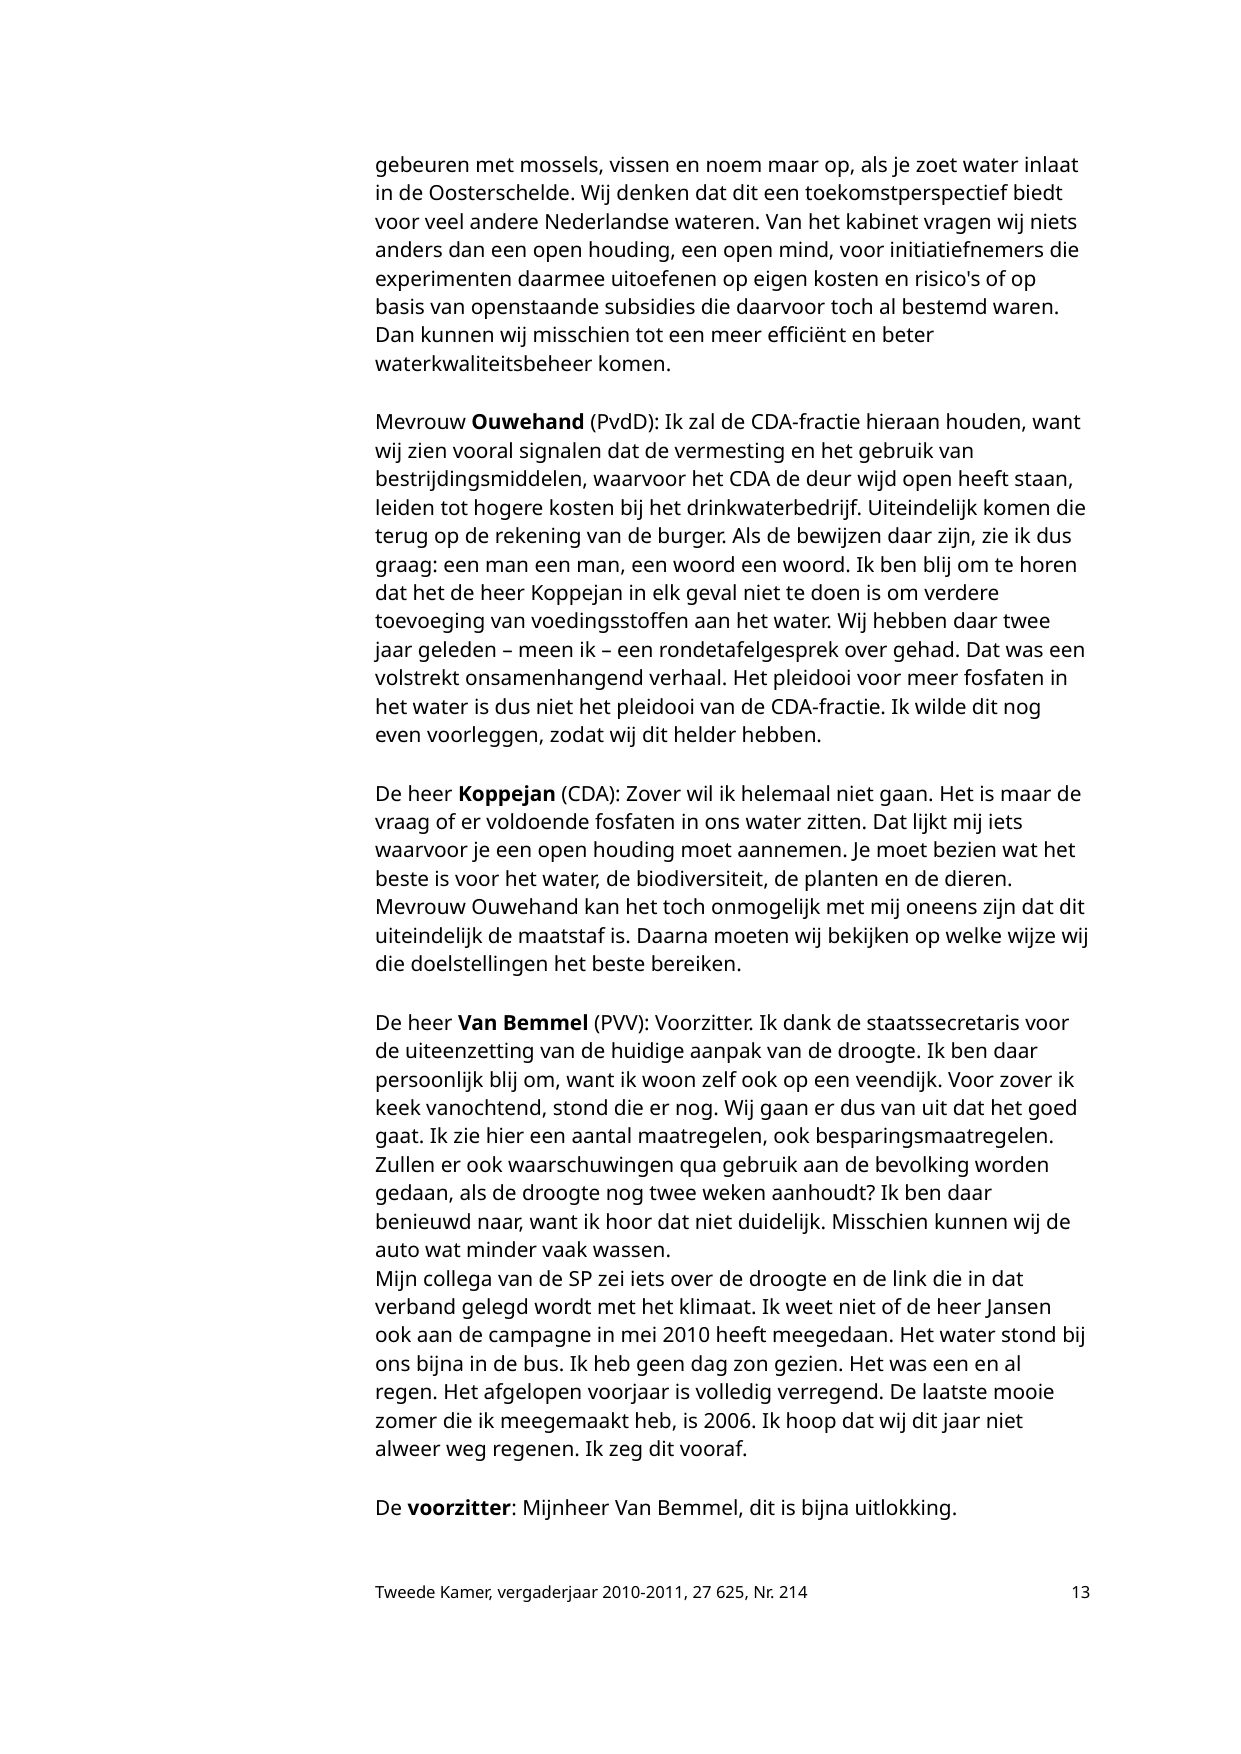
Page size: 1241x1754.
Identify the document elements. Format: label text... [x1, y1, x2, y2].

text De heer Van Bemmel (PVV): Voorzitter. Ik dank de staatssecretaris voor de uiteenzetting van de huidige aanpak van de droogte. Ik ben daar persoonlijk blij om, want ik woon zelf ook op een veendijk. Voor zover ik keek vanochtend, stond die er nog. Wij gaan er dus van uit dat het goed gaat. Ik zie hier een aantal maatregelen, ook besparingsmaatregelen. Zullen er ook waarschuwingen qua gebruik aan de bevolking worden gedaan, als de droogte nog twee weken aanhoudt? Ik ben daar benieuwd naar, want ik hoor dat niet duidelijk. Misschien kunnen wij de auto wat minder vaak wassen. [375, 1008, 1090, 1264]
text Mevrouw Ouwehand (PvdD): Ik zal de CDA-fractie hieraan houden, want wij zien vooral signalen dat de vermesting en het gebruik van bestrijdingsmiddelen, waarvoor het CDA de deur wijd open heeft staan, leiden tot hogere kosten bij het drinkwaterbedrijf. Uiteindelijk komen die terug op de rekening van de burger. Als de bewijzen daar zijn, zie ik dus graag: een man een man, een woord een woord. Ik ben blij om te horen dat het de heer Koppejan in elk geval niet te doen is om verdere toevoeging van voedingsstoffen aan het water. Wij hebben daar twee jaar geleden – meen ik – een rondetafelgesprek over gehad. Dat was een volstrekt onsamenhangend verhaal. Het pleidooi voor meer fosfaten in het water is dus niet het pleidooi van de CDA-fractie. Ik wilde dit nog even voorleggen, zodat wij dit helder hebben. [375, 407, 1090, 749]
text De voorzitter: Mijnheer Van Bemmel, dit is bijna uitlokking. [375, 1493, 1090, 1521]
text gebeuren met mossels, vissen en noem maar op, als je zoet water inlaat in de Oosterschelde. Wij denken dat dit een toekomstperspectief biedt voor veel andere Nederlandse wateren. Van het kabinet vragen wij niets anders dan een open houding, een open mind, voor initiatiefnemers die experimenten daarmee uitoefenen op eigen kosten en risico's of op basis van openstaande subsidies die daarvoor toch al bestemd waren. Dan kunnen wij misschien tot een meer efficiënt en beter waterkwaliteitsbeheer komen. [375, 150, 1090, 377]
text Mijn collega van de SP zei iets over de droogte en de link die in dat verband gelegd wordt met het klimaat. Ik weet niet of de heer Jansen ook aan de campagne in mei 2010 heeft meegedaan. Het water stond bij ons bijna in de bus. Ik heb geen dag zon gezien. Het was een en al regen. Het afgelopen voorjaar is volledig verregend. De laatste mooie zomer die ik meegemaakt heb, is 2006. Ik hoop dat wij dit jaar niet alweer weg regenen. Ik zeg dit vooraf. [375, 1264, 1090, 1463]
text De heer Koppejan (CDA): Zover wil ik helemaal niet gaan. Het is maar de vraag of er voldoende fosfaten in ons water zitten. Dat lijkt mij iets waarvoor je een open houding moet aannemen. Je moet bezien wat het beste is voor het water, de biodiversiteit, de planten en de dieren. Mevrouw Ouwehand kan het toch onmogelijk met mij oneens zijn dat dit uiteindelijk de maatstaf is. Daarna moeten wij bekijken op welke wijze wij die doelstellingen het beste bereiken. [375, 779, 1090, 978]
